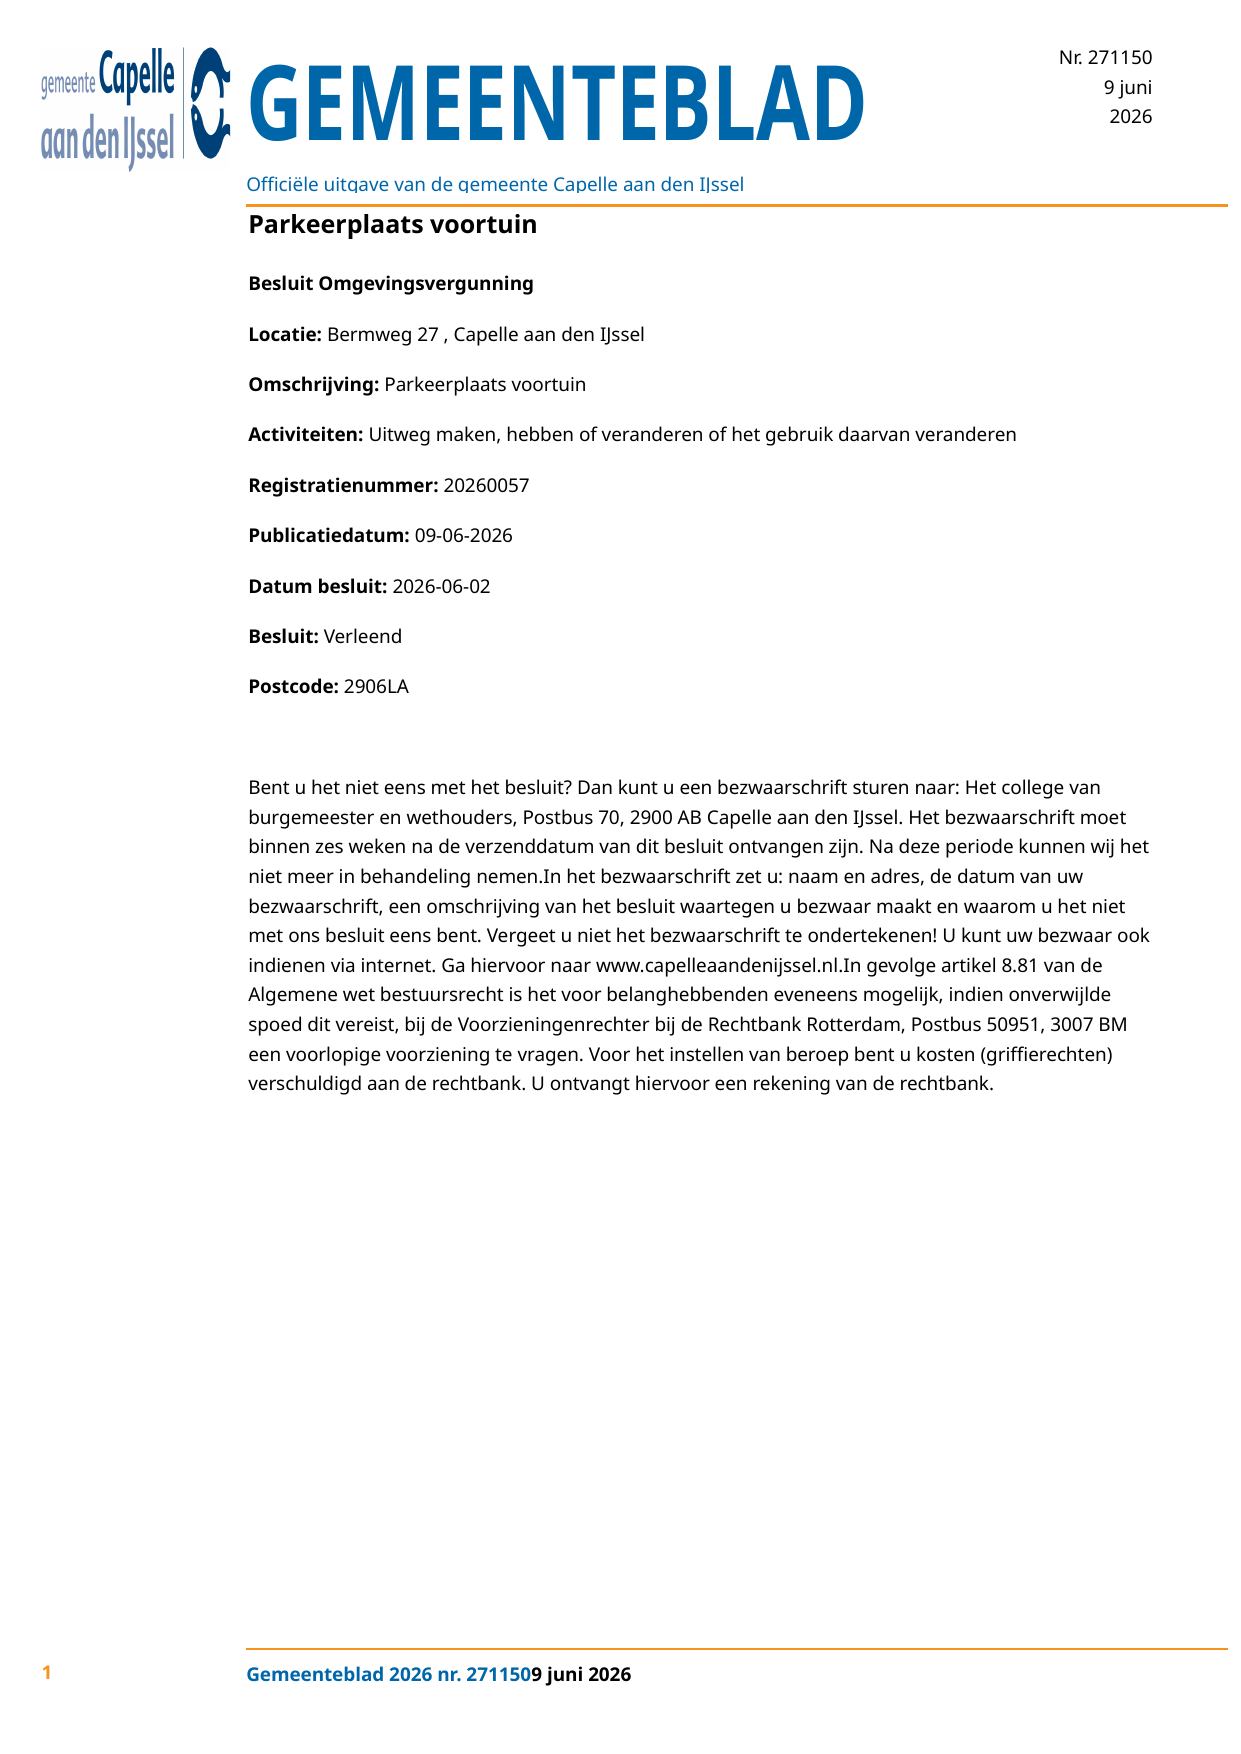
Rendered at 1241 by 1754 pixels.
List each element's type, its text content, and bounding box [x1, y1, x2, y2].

text Registratienummer: 20260057 [248, 472, 1152, 498]
picture [41, 47, 231, 172]
text Parkeerplaats voortuin [248, 207, 1152, 241]
text Besluit Omgevingsvergunning [248, 270, 1152, 296]
text Omschrijving: Parkeerplaats voortuin [248, 371, 1152, 397]
text Activiteiten: Uitweg maken, hebben of veranderen of het gebruik daarvan veranderen [248, 422, 1152, 447]
text Bent u het niet eens met het besluit? Dan kunt u een bezwaarschrift sturen naar: Het college van burgemeester en wethouders, Postbus 70, 2900 AB Capelle aan den IJssel. Het bezwaarschrift moet binnen zes weken na de verzenddatum van dit besluit ontvangen zijn. Na deze periode kunnen wij het niet meer in behandeling nemen.In het bezwaarschrift zet u: naam en adres, de datum van uw bezwaarschrift, een omschrijving van het besluit waartegen u bezwaar maakt en waarom u het niet met ons besluit eens bent. Vergeet u niet het bezwaarschrift te ondertekenen! U kunt uw bezwaar ook indienen via internet. Ga hiervoor naar www.capelleaandenijssel.nl.In gevolge artikel 8.81 van de Algemene wet bestuursrecht is het voor belanghebbenden eveneens mogelijk, indien onverwijlde spoed dit vereist, bij de Voorzieningenrechter bij de Rechtbank Rotterdam, Postbus 50951, 3007 BM een voorlopige voorziening te vragen. Voor het instellen van beroep bent u kosten (griffierechten) verschuldigd aan de rechtbank. U ontvangt hiervoor een rekening van de rechtbank. [248, 774, 1152, 1096]
text Publicatiedatum: 09-06-2026 [248, 522, 1152, 548]
text Besluit: Verleend [248, 623, 1152, 649]
text Datum besluit: 2026-06-02 [248, 573, 1152, 598]
text Locatie: Bermweg 27 , Capelle aan den IJssel [248, 321, 1152, 346]
text Postcode: 2906LA [248, 674, 1152, 699]
